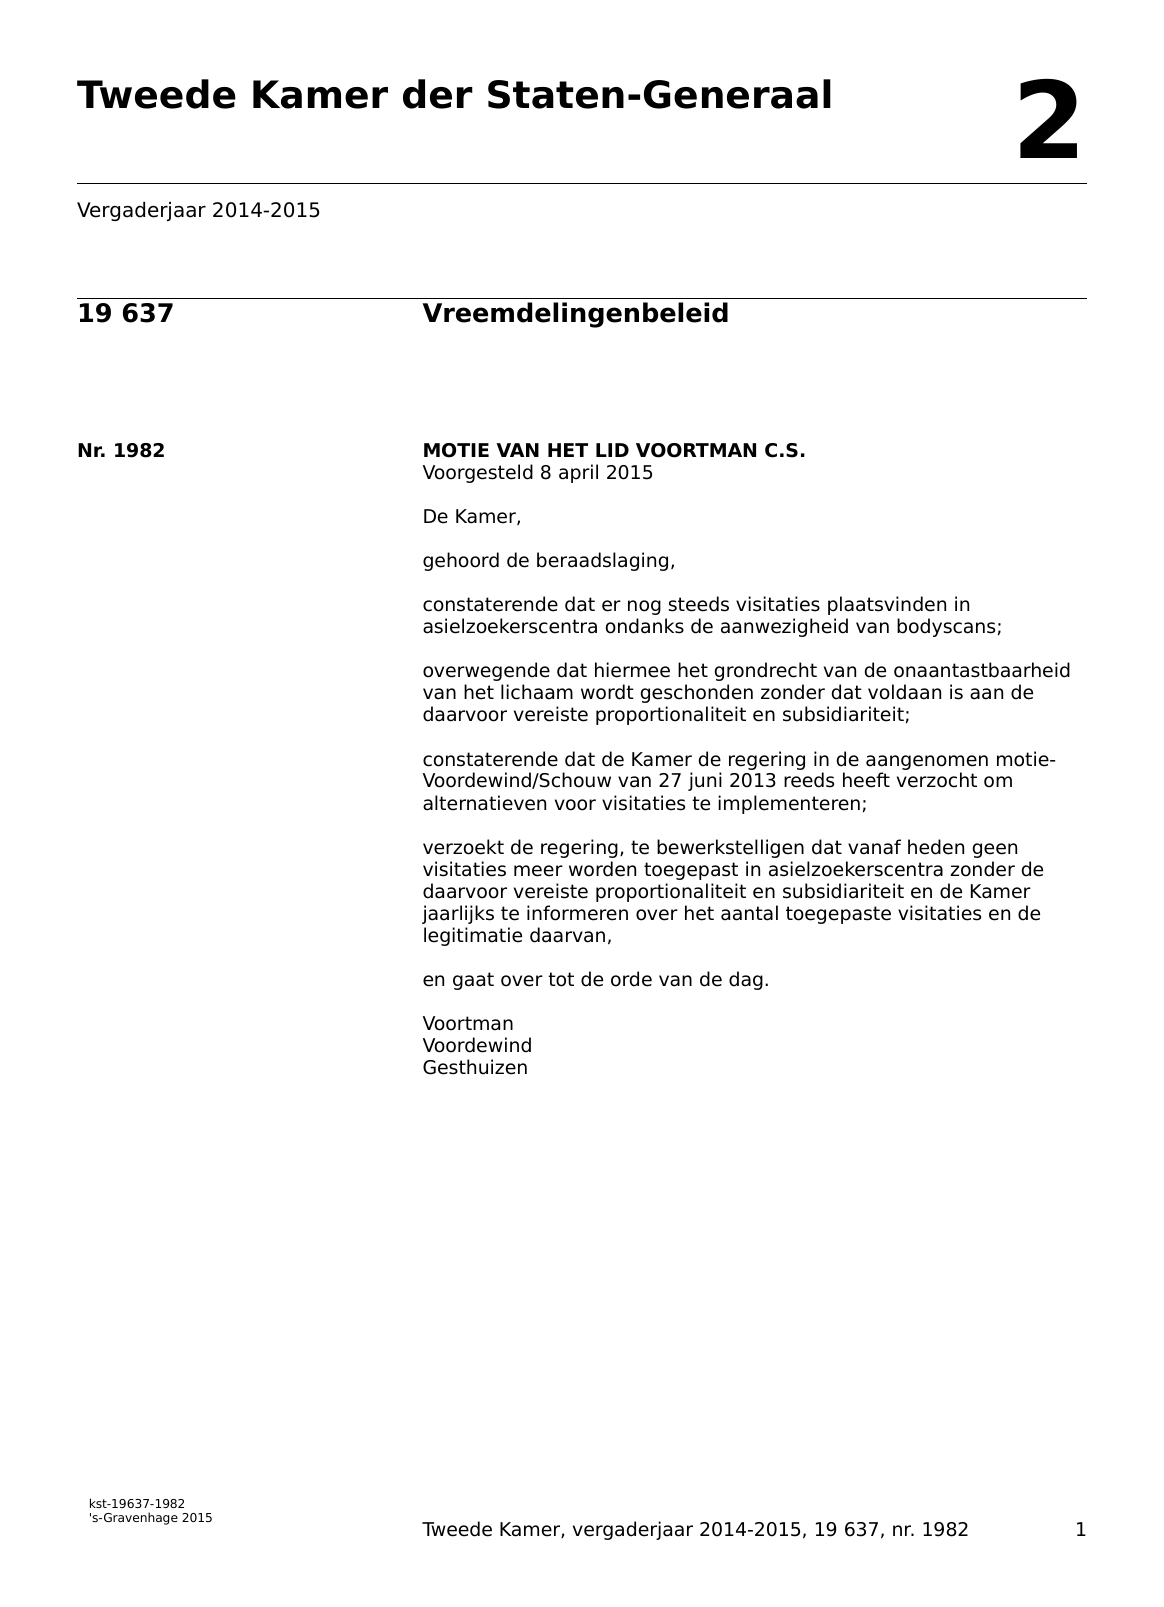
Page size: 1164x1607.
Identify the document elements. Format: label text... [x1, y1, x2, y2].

text constaterende dat de Kamer de regering in de aangenomen motie-Voordewind/Schouw van 27 juni 2013 reeds heeft verzocht om alternatieven voor visitaties te implementeren; [422, 748, 1087, 814]
text gehoord de beraadslaging, [422, 550, 1087, 572]
text Voorgesteld 8 april 2015 [422, 462, 1087, 484]
text constaterende dat er nog steeds visitaties plaatsvinden in asielzoekerscentra ondanks de aanwezigheid van bodyscans; [422, 594, 1087, 638]
text 's-Gravenhage 2015 [88, 1511, 323, 1525]
table_cell Vergaderjaar 2014-2015 [77, 184, 1087, 298]
text Voortman [422, 1013, 1087, 1035]
text Gesthuizen [422, 1057, 1087, 1079]
subtitle Nr. 1982 MOTIE VAN HET LID VOORTMAN C.S. [77, 440, 1087, 462]
text kst-19637-1982 [88, 1497, 323, 1511]
table_header 2 [886, 59, 1087, 183]
text en gaat over tot de orde van de dag. [422, 969, 1087, 991]
text Voordewind [422, 1035, 1087, 1057]
text overwegende dat hiermee het grondrecht van de onaantastbaarheid van het lichaam wordt geschonden zonder dat voldaan is aan de daarvoor vereiste proportionaliteit en subsidiariteit; [422, 660, 1087, 726]
subtitle 19 637 Vreemdelingenbeleid [77, 299, 1087, 329]
table_header Tweede Kamer der Staten-Generaal [77, 59, 886, 183]
text verzoekt de regering, te bewerkstelligen dat vanaf heden geen visitaties meer worden toegepast in asielzoekerscentra zonder de daarvoor vereiste proportionaliteit en subsidiariteit en de Kamer jaarlijks te informeren over het aantal toegepaste visitaties en de legitimatie daarvan, [422, 837, 1087, 946]
text De Kamer, [422, 506, 1087, 528]
